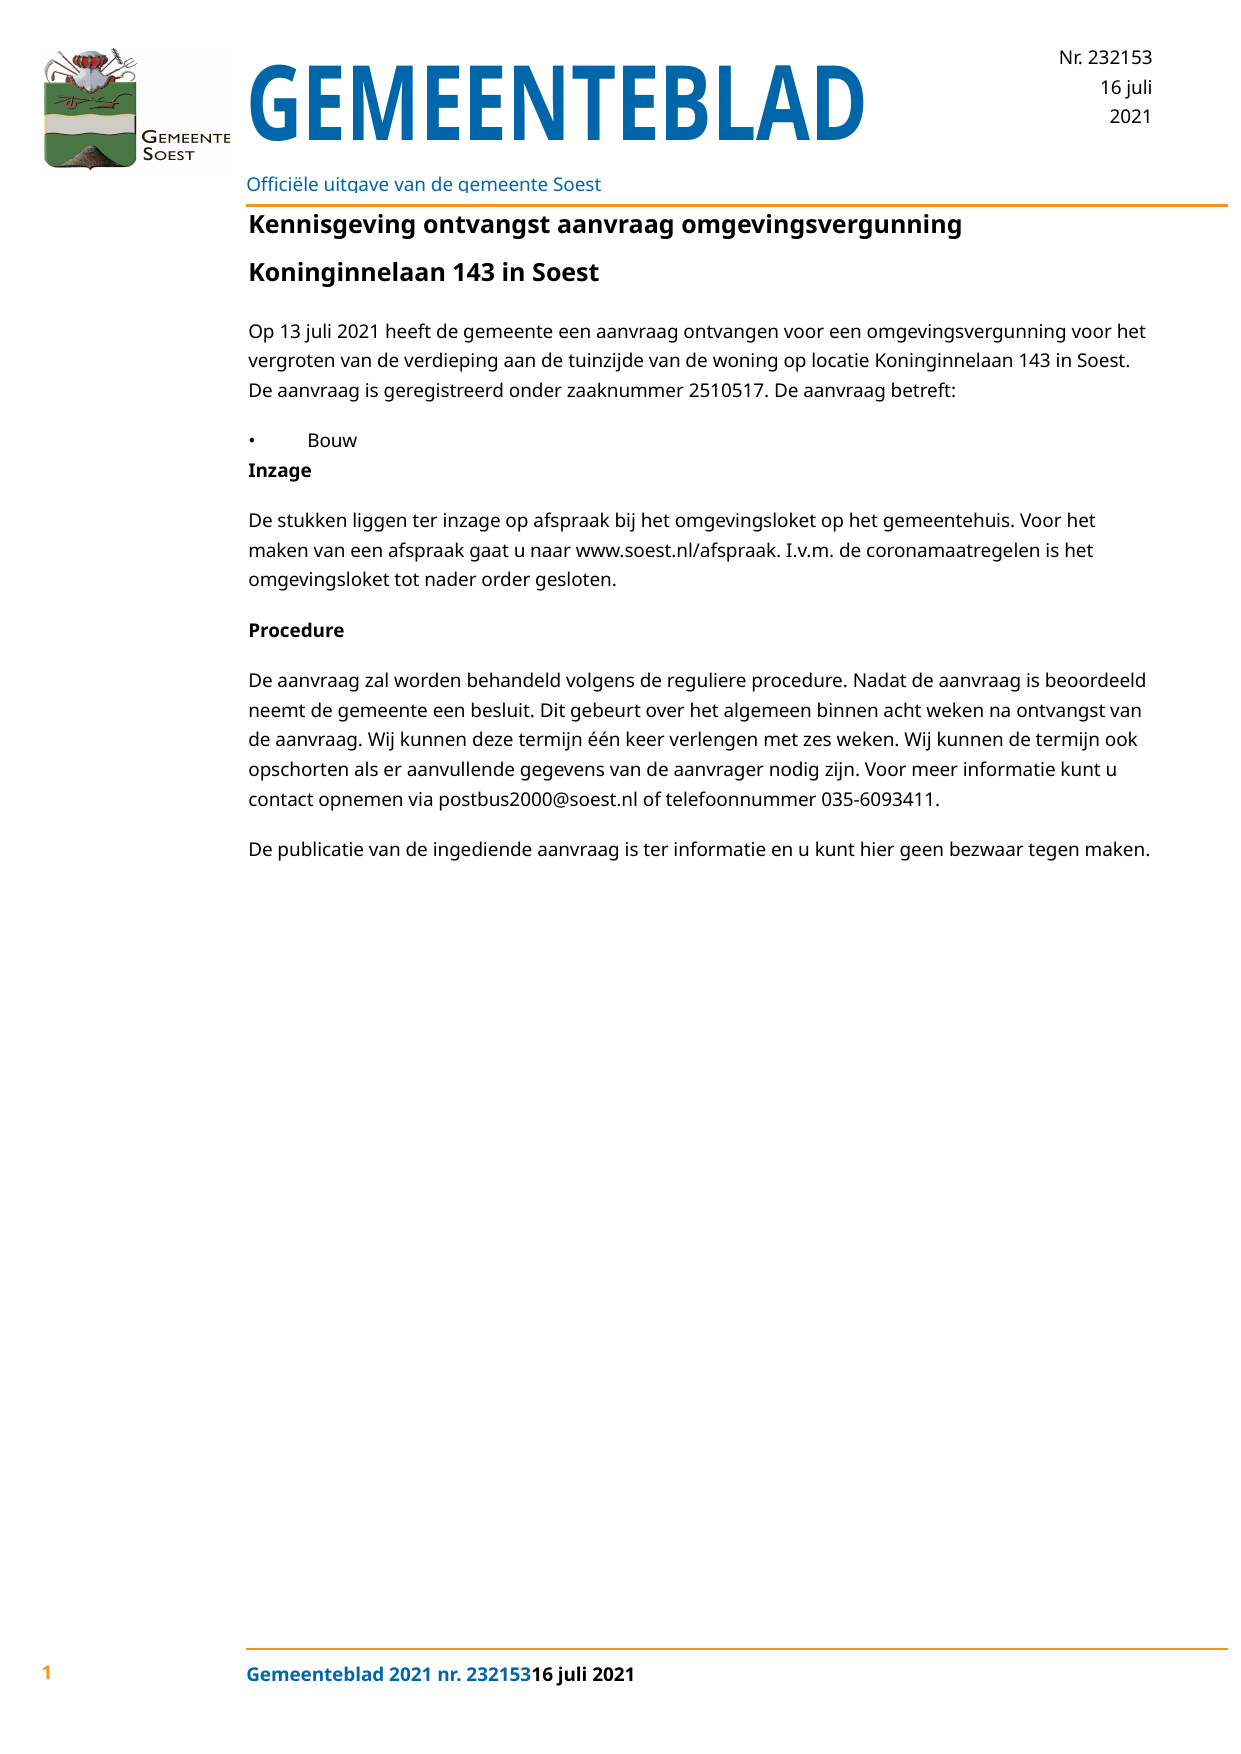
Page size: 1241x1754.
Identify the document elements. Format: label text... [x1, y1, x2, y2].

text De aanvraag zal worden behandeld volgens de reguliere procedure. Nadat de aanvraag is beoordeeld neemt de gemeente een besluit. Dit gebeurt over het algemeen binnen acht weken na ontvangst van de aanvraag. Wij kunnen deze termijn één keer verlengen met zes weken. Wij kunnen de termijn ook opschorten als er aanvullende gegevens van de aanvrager nodig zijn. Voor meer informatie kunt u contact opnemen via postbus2000@soest.nl of telefoonnummer 035-6093411. [248, 667, 1152, 812]
text Op 13 juli 2021 heeft de gemeente een aanvraag ontvangen voor een omgevingsvergunning voor het vergroten van de verdieping aan de tuinzijde van de woning op locatie Koninginnelaan 143 in Soest. De aanvraag is geregistreerd onder zaaknummer 2510517. De aanvraag betreft: [248, 318, 1152, 403]
list Bouw [248, 427, 1152, 453]
picture [41, 47, 231, 172]
text Inzage [248, 457, 1152, 483]
text De publicatie van de ingediende aanvraag is ter informatie en u kunt hier geen bezwaar tegen maken. [248, 836, 1152, 862]
text Procedure [248, 617, 1152, 643]
text De stukken liggen ter inzage op afspraak bij het omgevingsloket op het gemeentehuis. Voor het maken van een afspraak gaat u naar www.soest.nl/afspraak. I.v.m. de coronamaatregelen is het omgevingsloket tot nader order gesloten. [248, 507, 1152, 592]
text Kennisgeving ontvangst aanvraag omgevingsvergunning Koninginnelaan 143 in Soest [248, 207, 1152, 288]
